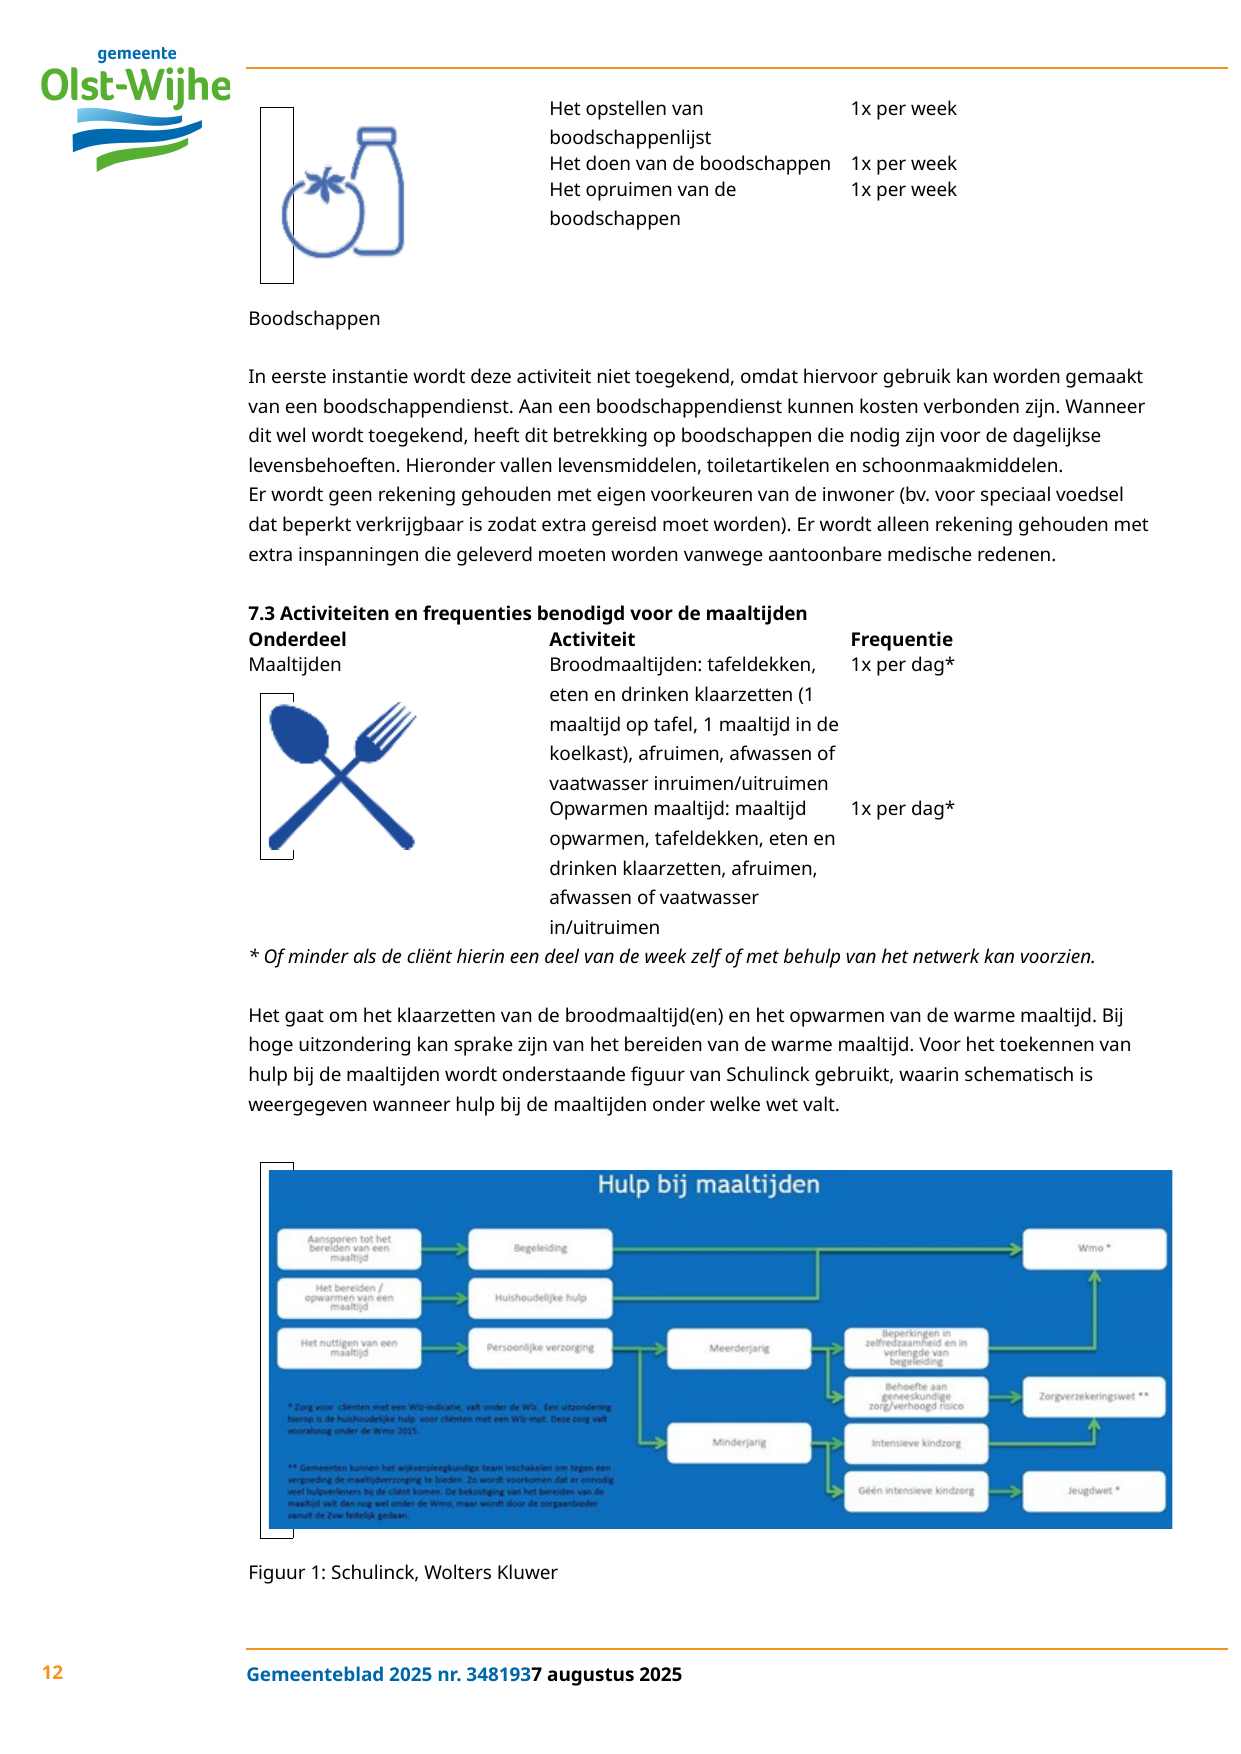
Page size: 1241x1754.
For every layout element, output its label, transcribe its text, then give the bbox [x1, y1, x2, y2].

table_cell 1x per week [850, 95, 1152, 150]
text Het gaat om het klaarzetten van de broodmaaltijd(en) en het opwarmen van de warme maaltijd. Bij hoge uitzondering kan sprake zijn van het bereiden van de warme maaltijd. Voor het toekennen van hulp bij de maaltijden wordt onderstaande figuur van Schulinck gebruikt, waarin schematisch is weergegeven wanneer hulp bij de maaltijden onder welke wet valt. [248, 1002, 1152, 1117]
picture [268, 115, 417, 275]
text In eerste instantie wordt deze activiteit niet toegekend, omdat hiervoor gebruik kan worden gemaakt van een boodschappendienst. Aan een boodschappendienst kunnen kosten verbonden zijn. Wanneer dit wel wordt toegekend, heeft dit betrekking op boodschappen die nodig zijn voor de dagelijkse levensbehoeften. Hieronder vallen levensmiddelen, toiletartikelen en schoonmaakmiddelen. [248, 363, 1152, 478]
text 7.3 Activiteiten en frequenties benodigd voor de maaltijden [248, 600, 1152, 626]
table_cell Het opruimen van de boodschappen [549, 176, 850, 331]
table_cell Het opstellen van boodschappenlijst [549, 95, 850, 150]
table_cell 1x per dag* [850, 796, 1152, 940]
table_cell Broodmaaltijden: tafeldekken, eten en drinken klaarzetten (1 maaltijd op tafel, 1 maaltijd in de koelkast), afruimen, afwassen of vaatwasser inruimen/uitruimen [549, 652, 850, 796]
table_cell Boodschappen [248, 275, 549, 331]
text Er wordt geen rekening gehouden met eigen voorkeuren van de inwoner (bv. voor speciaal voedsel dat beperkt verkrijgbaar is zodat extra gereisd moet worden). Er wordt alleen rekening gehouden met extra inspanningen die geleverd moeten worden vanwege aantoonbare medische redenen. [248, 482, 1152, 567]
table_cell Opwarmen maaltijd: maaltijd opwarmen, tafeldekken, eten en drinken klaarzetten, afruimen, afwassen of vaatwasser in/uitruimen [549, 796, 850, 940]
table_cell [248, 850, 549, 940]
table_cell 1x per dag* [850, 652, 1152, 796]
picture [268, 702, 417, 850]
table_cell Het doen van de boodschappen [549, 150, 850, 176]
table_cell 1x per week [850, 176, 1152, 331]
table_cell 1x per week [850, 150, 1152, 176]
picture [268, 1170, 1173, 1529]
text Figuur 1: Schulinck, Wolters Kluwer [248, 1559, 1152, 1585]
table_header Activiteit [549, 626, 850, 652]
table_cell Maaltijden [248, 652, 549, 849]
picture [41, 47, 231, 172]
table_cell [248, 95, 549, 274]
table_header Onderdeel [248, 626, 549, 652]
text * Of minder als de cliënt hierin een deel van de week zelf of met behulp van het netwerk kan voorzien. [248, 943, 1152, 969]
table_header Frequentie [850, 626, 1152, 652]
